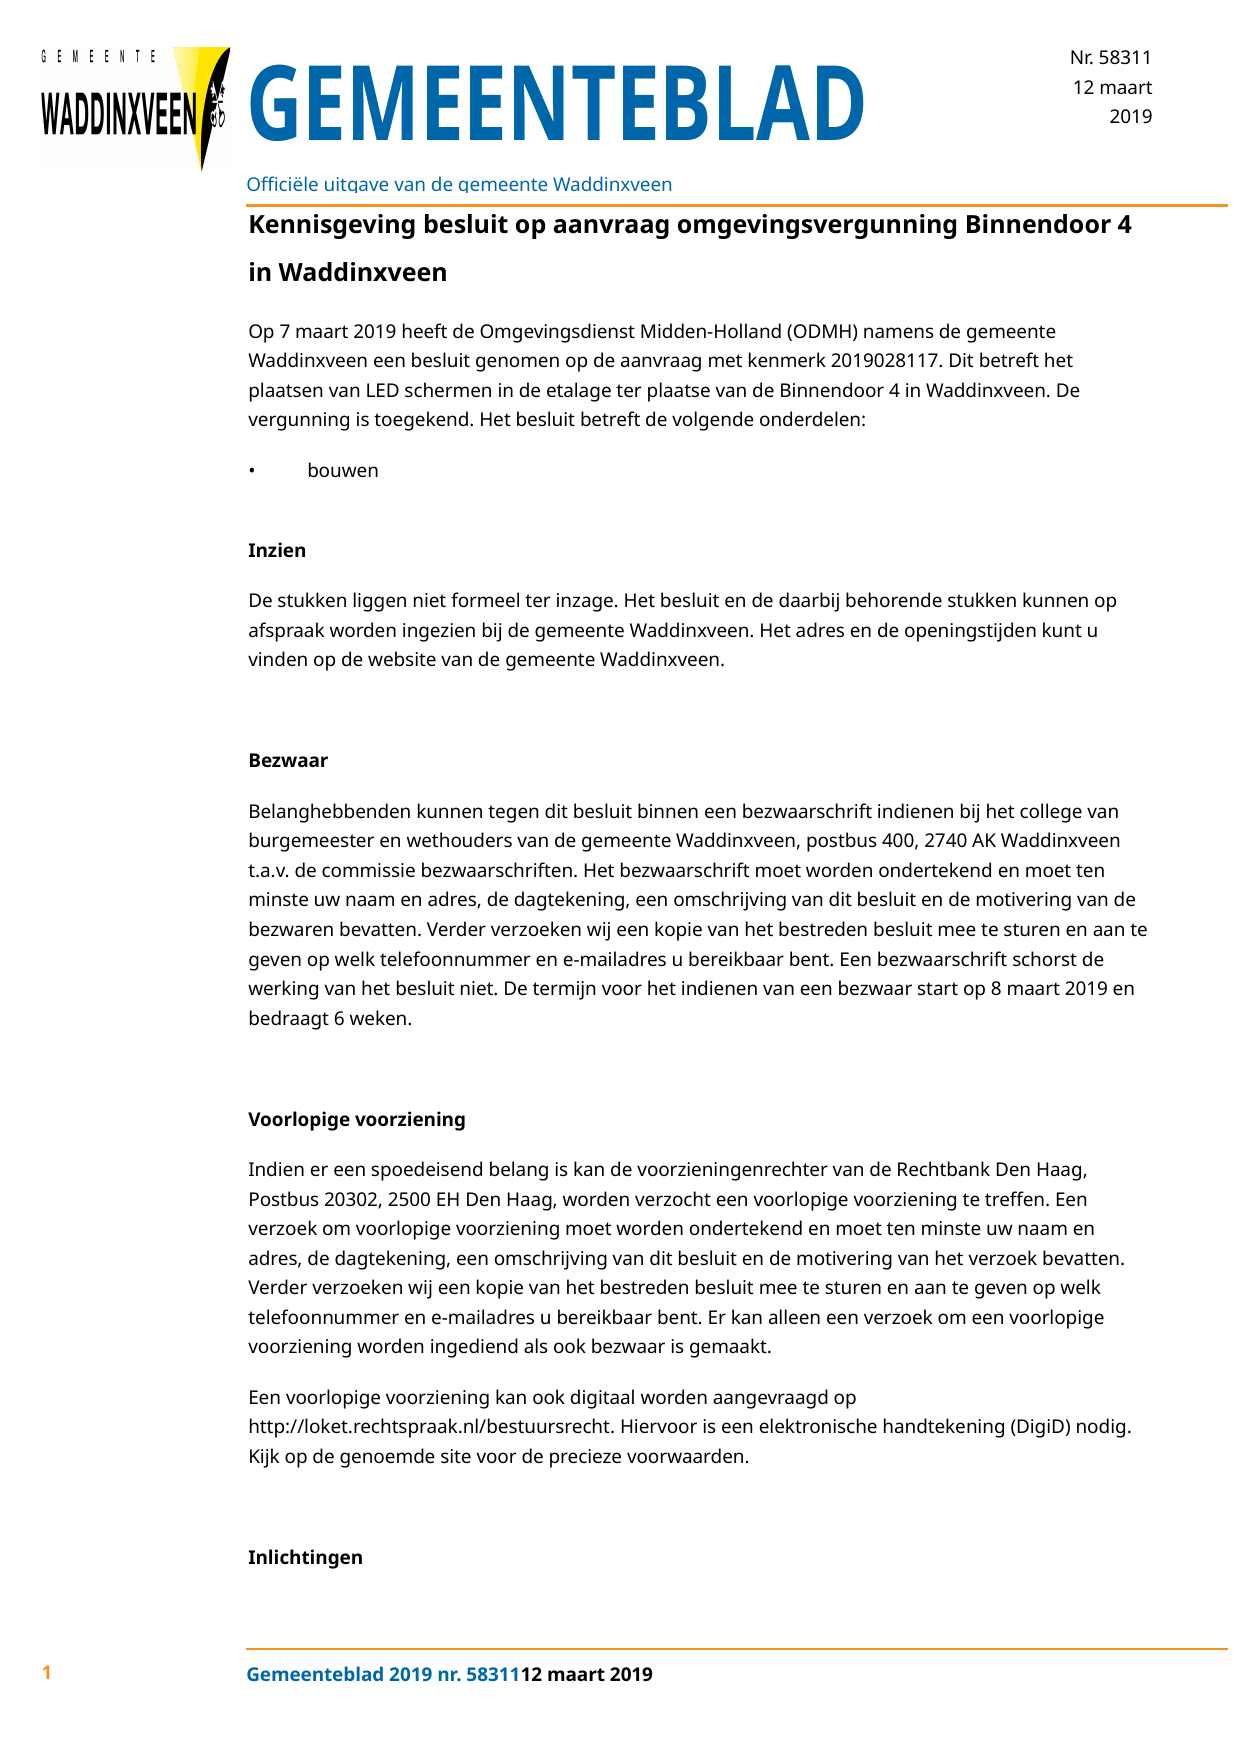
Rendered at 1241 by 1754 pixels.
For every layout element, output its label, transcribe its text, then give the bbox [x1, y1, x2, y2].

text Indien er een spoedeisend belang is kan de voorzieningenrechter van de Rechtbank Den Haag, Postbus 20302, 2500 EH Den Haag, worden verzocht een voorlopige voorziening te treffen. Een verzoek om voorlopige voorziening moet worden ondertekend en moet ten minste uw naam en adres, de dagtekening, een omschrijving van dit besluit en de motivering van het verzoek bevatten. Verder verzoeken wij een kopie van het bestreden besluit mee te sturen en aan te geven op welk telefoonnummer en e-mailadres u bereikbaar bent. Er kan alleen een verzoek om een voorlopige voorziening worden ingediend als ook bezwaar is gemaakt. [248, 1156, 1152, 1359]
text Op 7 maart 2019 heeft de Omgevingsdienst Midden-Holland (ODMH) namens de gemeente Waddinxveen een besluit genomen op de aanvraag met kenmerk 2019028117. Dit betreft het plaatsen van LED schermen in de etalage ter plaatse van de Binnendoor 4 in Waddinxveen. De vergunning is toegekend. Het besluit betreft de volgende onderdelen: [248, 318, 1152, 432]
list bouwen [248, 457, 1152, 483]
text Bezwaar [248, 747, 1152, 773]
picture [41, 47, 231, 172]
text De stukken liggen niet formeel ter inzage. Het besluit en de daarbij behorende stukken kunnen op afspraak worden ingezien bij de gemeente Waddinxveen. Het adres en de openingstijden kunt u vinden op de website van de gemeente Waddinxveen. [248, 587, 1152, 672]
text Inzien [248, 537, 1152, 563]
text Inlichtingen [248, 1544, 1152, 1570]
text Een voorlopige voorziening kan ook digitaal worden aangevraagd op http://loket.rechtspraak.nl/bestuursrecht. Hiervoor is een elektronische handtekening (DigiD) nodig. Kijk op de genoemde site voor de precieze voorwaarden. [248, 1384, 1152, 1469]
text Belanghebbenden kunnen tegen dit besluit binnen een bezwaarschrift indienen bij het college van burgemeester en wethouders van de gemeente Waddinxveen, postbus 400, 2740 AK Waddinxveen t.a.v. de commissie bezwaarschriften. Het bezwaarschrift moet worden ondertekend en moet ten minste uw naam en adres, de dagtekening, een omschrijving van dit besluit en de motivering van de bezwaren bevatten. Verder verzoeken wij een kopie van het bestreden besluit mee te sturen en aan te geven op welk telefoonnummer en e-mailadres u bereikbaar bent. Een bezwaarschrift schorst de werking van het besluit niet. De termijn voor het indienen van een bezwaar start op 8 maart 2019 en bedraagt 6 weken. [248, 798, 1152, 1031]
text Voorlopige voorziening [248, 1106, 1152, 1132]
text Kennisgeving besluit op aanvraag omgevingsvergunning Binnendoor 4 in Waddinxveen [248, 207, 1152, 288]
